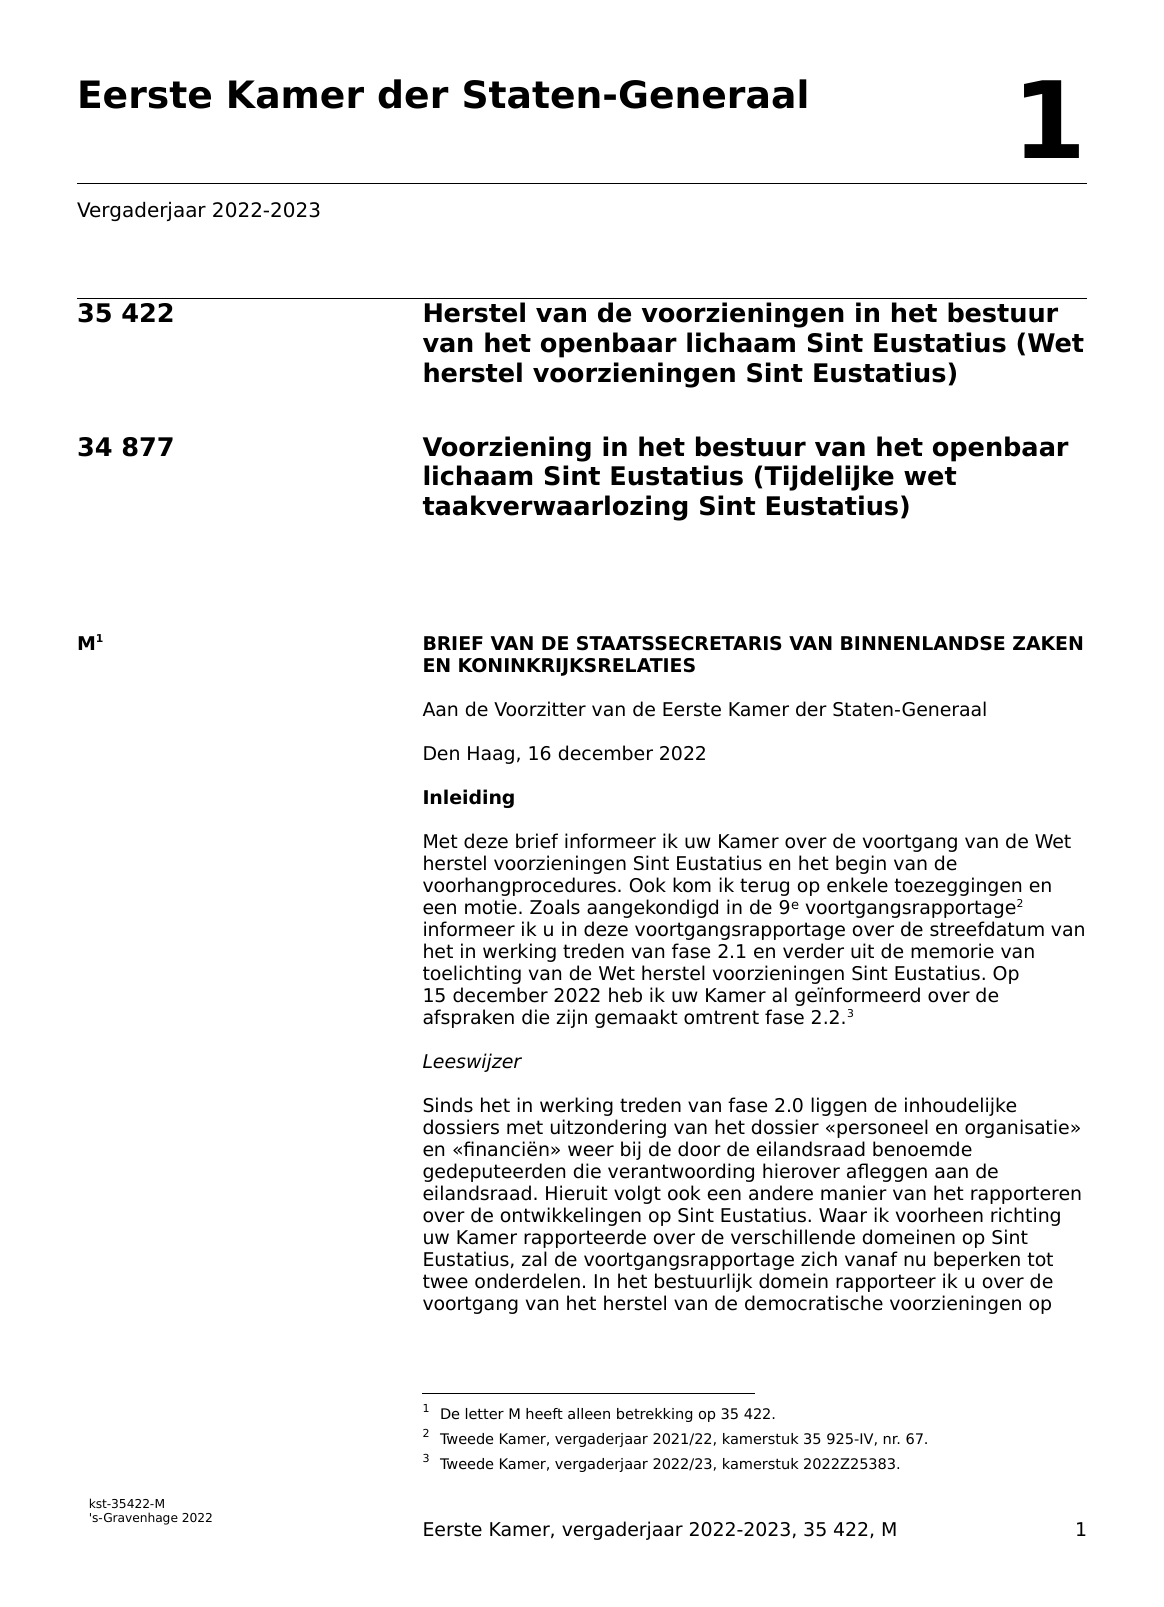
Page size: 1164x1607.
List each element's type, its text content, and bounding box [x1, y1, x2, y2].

text 's-Gravenhage 2022 [88, 1511, 323, 1525]
text De letter M heeft alleen betrekking op 35 422. [422, 1402, 1087, 1424]
text Met deze brief informeer ik uw Kamer over de voortgang van de Wet herstel voorzieningen Sint Eustatius en het begin van de voorhangprocedures. Ook kom ik terug op enkele toezeggingen en een motie. Zoals aangekondigd in de 9e voortgangsrapportage informeer ik u in deze voortgangsrapportage over de streefdatum van het in werking treden van fase 2.1 en verder uit de memorie van toelichting van de Wet herstel voorzieningen Sint Eustatius. Op 15 december 2022 heb ik uw Kamer al geïnformeerd over de afspraken die zijn gemaakt omtrent fase 2.2. [422, 831, 1087, 1029]
text Tweede Kamer, vergaderjaar 2022/23, kamerstuk 2022Z25383. [422, 1452, 1087, 1474]
table_cell Vergaderjaar 2022-2023 [77, 184, 1087, 298]
table_header 1 [886, 59, 1087, 183]
text kst-35422-M [88, 1497, 323, 1511]
text Aan de Voorzitter van de Eerste Kamer der Staten-Generaal [422, 699, 1087, 721]
subtitle M BRIEF VAN DE STAATSSECRETARIS VAN BINNENLANDSE ZAKEN EN KONINKRIJKSRELATIES [77, 632, 1087, 676]
text Den Haag, 16 december 2022 [422, 743, 1087, 765]
subtitle Leeswijzer [422, 1051, 1087, 1073]
text Tweede Kamer, vergaderjaar 2021/22, kamerstuk 35 925-IV, nr. 67. [422, 1427, 1087, 1449]
table_header Eerste Kamer der Staten-Generaal [77, 59, 886, 183]
subtitle 34 877 Voorziening in het bestuur van het openbaar lichaam Sint Eustatius (Tijdelijke wet taakverwaarlozing Sint Eustatius) [77, 432, 1087, 521]
text Sinds het in werking treden van fase 2.0 liggen de inhoudelijke dossiers met uitzondering van het dossier «personeel en organisatie» en «financiën» weer bij de door de eilandsraad benoemde gedeputeerden die verantwoording hierover afleggen aan de eilandsraad. Hieruit volgt ook een andere manier van het rapporteren over de ontwikkelingen op Sint Eustatius. Waar ik voorheen richting uw Kamer rapporteerde over de verschillende domeinen op Sint Eustatius, zal de voortgangsrapportage zich vanaf nu beperken tot twee onderdelen. In het bestuurlijk domein rapporteer ik u over de voortgang van het herstel van de democratische voorzieningen op [422, 1095, 1087, 1315]
subtitle Inleiding [422, 787, 1087, 809]
subtitle 35 422 Herstel van de voorzieningen in het bestuur van het openbaar lichaam Sint Eustatius (Wet herstel voorzieningen Sint Eustatius) [77, 299, 1087, 388]
